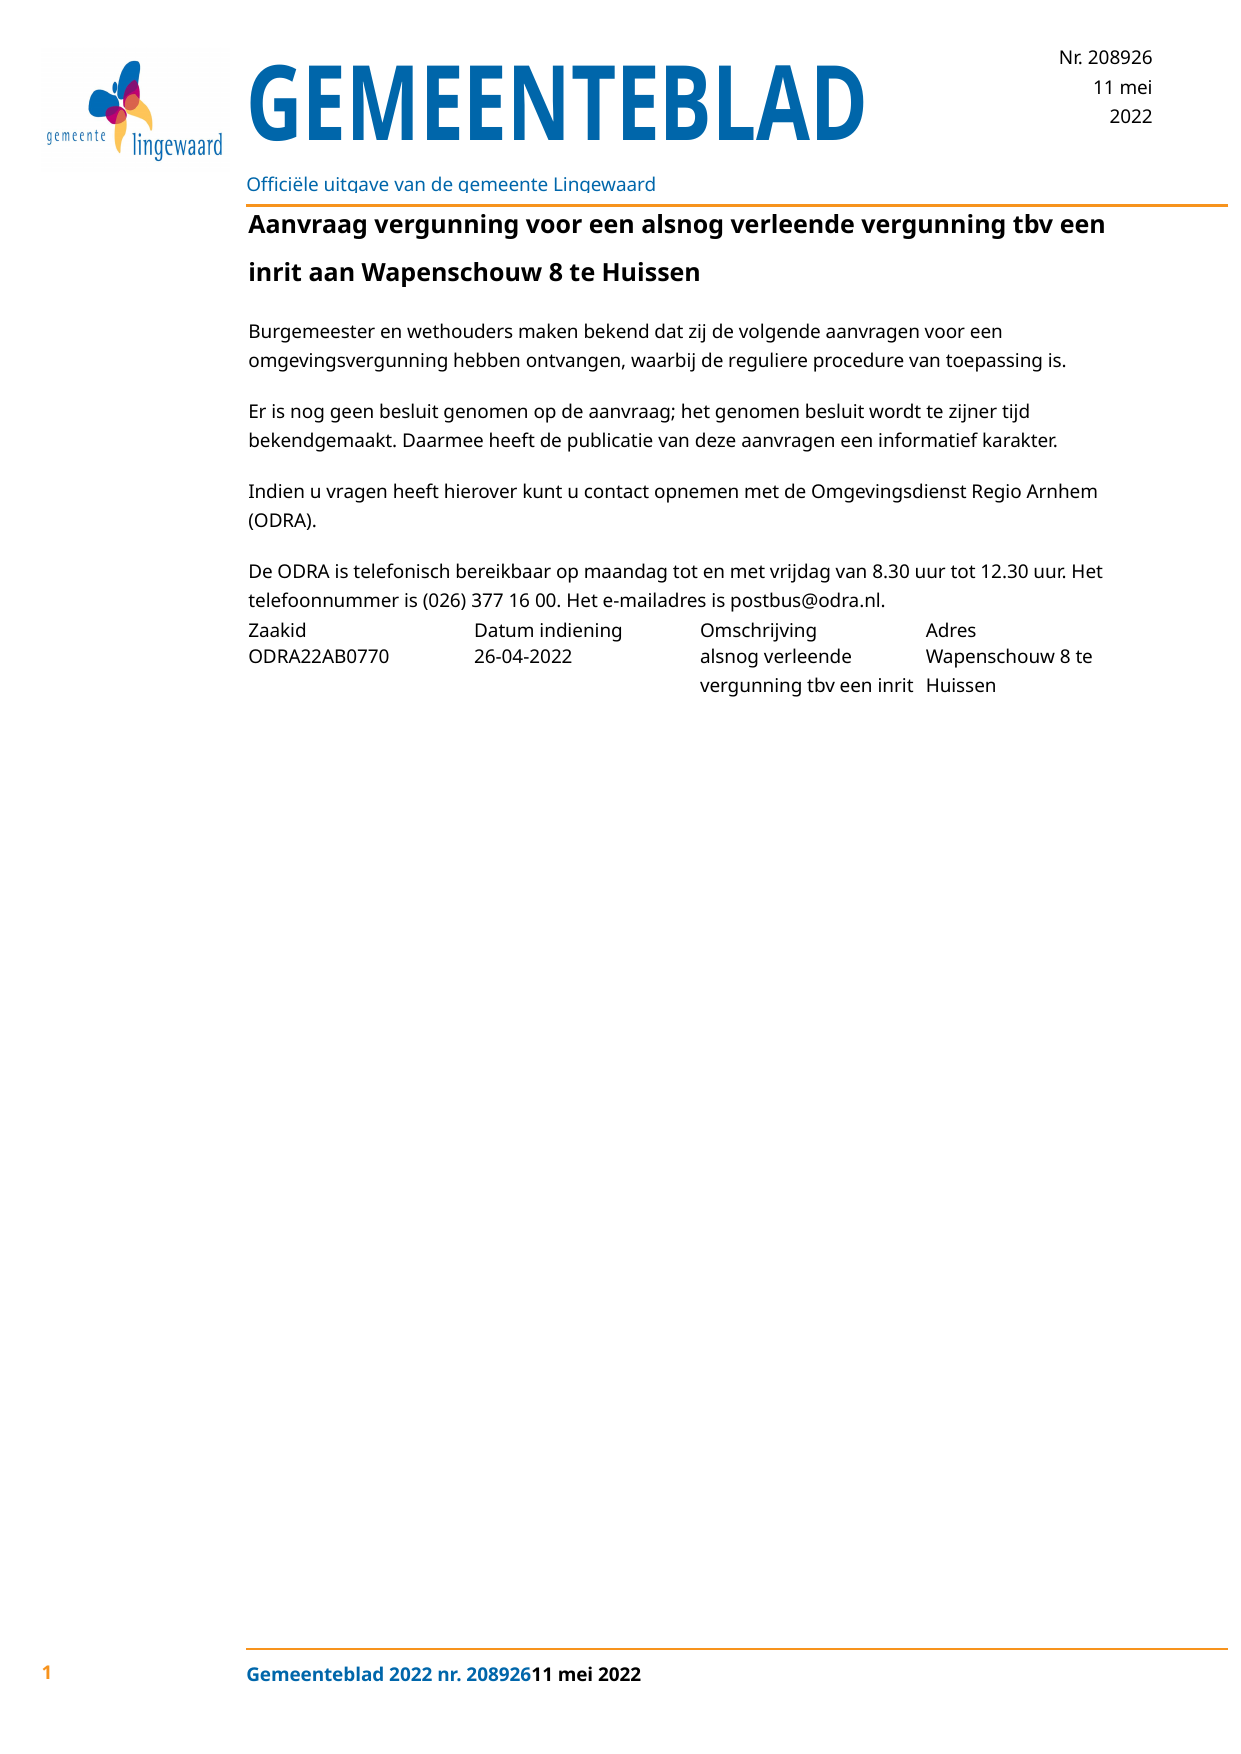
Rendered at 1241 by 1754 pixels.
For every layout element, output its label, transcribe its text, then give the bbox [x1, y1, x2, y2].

picture [41, 47, 231, 172]
table_cell 26-04-2022 [474, 643, 700, 698]
table_header Omschrijving [700, 617, 926, 643]
text Aanvraag vergunning voor een alsnog verleende vergunning tbv een inrit aan Wapenschouw 8 te Huissen [248, 207, 1152, 288]
table_cell Wapenschouw 8 te Huissen [926, 643, 1152, 698]
text Indien u vragen heeft hierover kunt u contact opnemen met de Omgevingsdienst Regio Arnhem (ODRA). [248, 478, 1152, 533]
text De ODRA is telefonisch bereikbaar op maandag tot en met vrijdag van 8.30 uur tot 12.30 uur. Het telefoonnummer is (026) 377 16 00. Het e-mailadres is postbus@odra.nl. [248, 558, 1152, 613]
table_cell ODRA22AB0770 [248, 643, 474, 698]
text Er is nog geen besluit genomen op de aanvraag; het genomen besluit wordt te zijner tijd bekendgemaakt. Daarmee heeft de publicatie van deze aanvragen een informatief karakter. [248, 398, 1152, 453]
table_header Zaakid [248, 617, 474, 643]
table_cell alsnog verleende vergunning tbv een inrit [700, 643, 926, 698]
table_header Datum indiening [474, 617, 700, 643]
text Burgemeester en wethouders maken bekend dat zij de volgende aanvragen voor een omgevingsvergunning hebben ontvangen, waarbij de reguliere procedure van toepassing is. [248, 318, 1152, 373]
table_header Adres [926, 617, 1152, 643]
